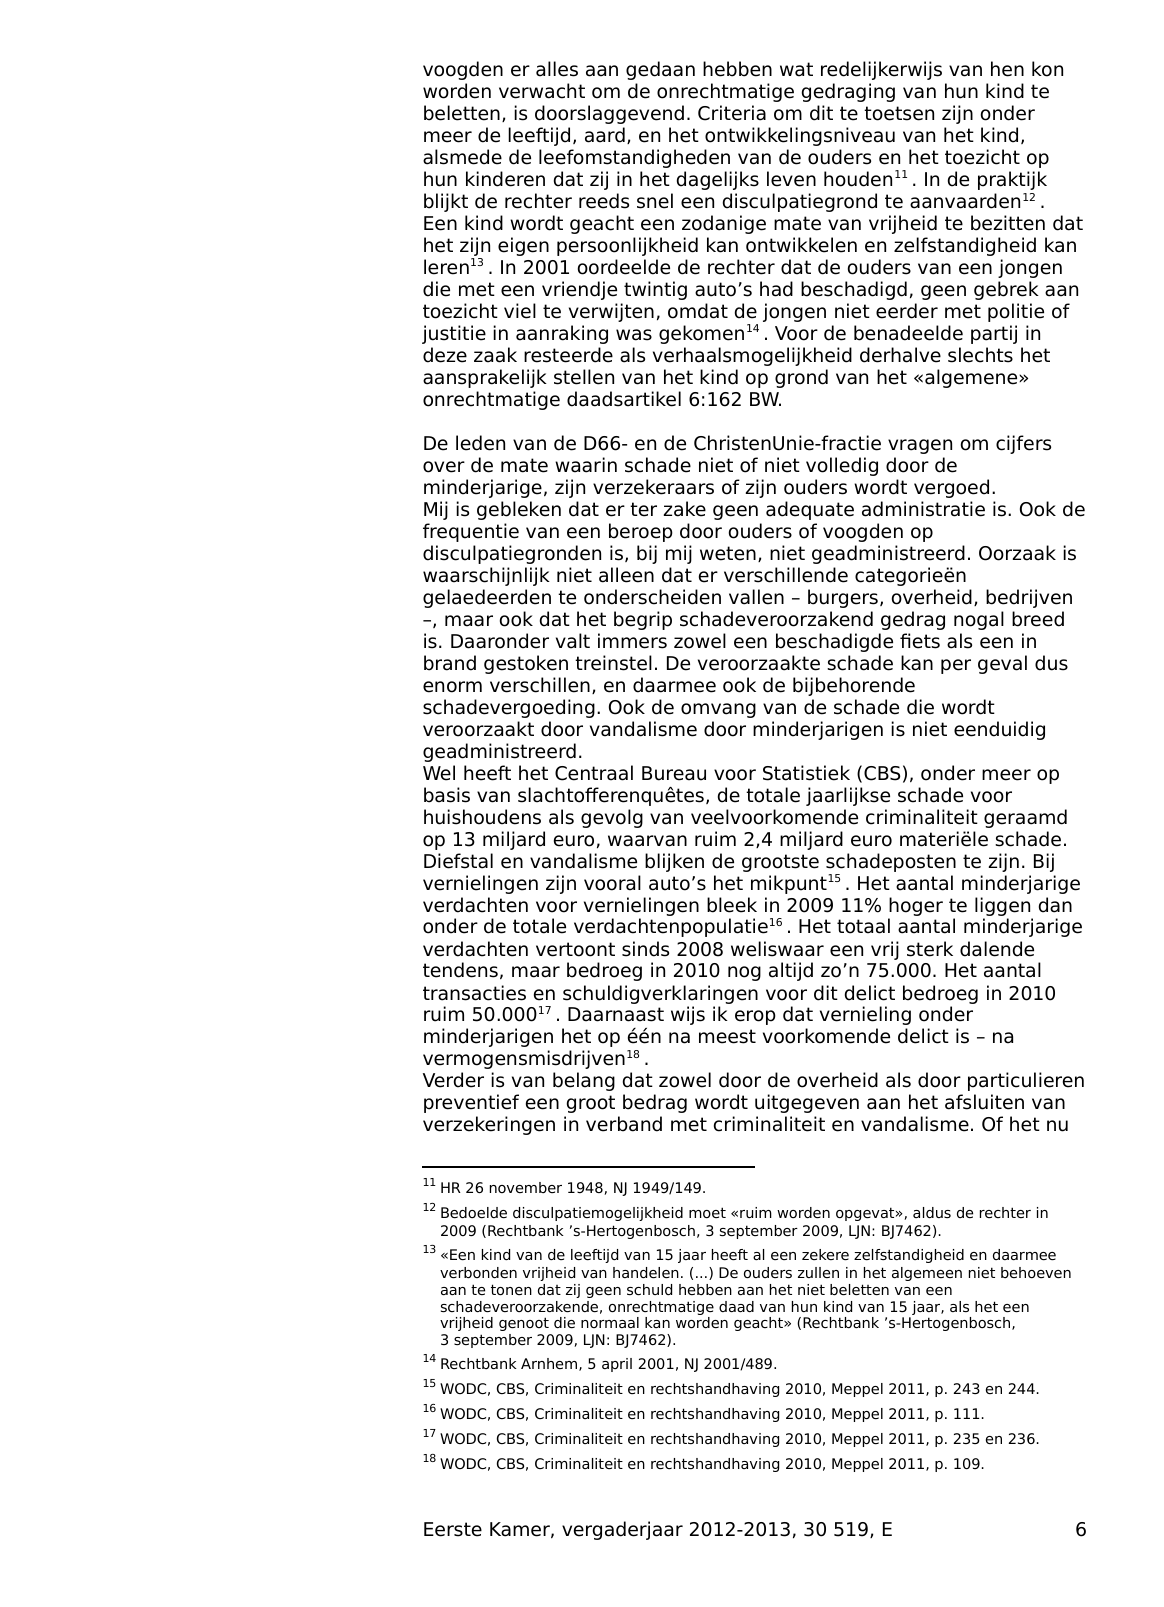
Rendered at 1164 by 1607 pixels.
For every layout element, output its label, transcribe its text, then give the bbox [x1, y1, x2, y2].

text Rechtbank Arnhem, 5 april 2001, NJ 2001/489. [422, 1352, 1087, 1374]
text De leden van de D66- en de ChristenUnie-fractie vragen om cijfers over de mate waarin schade niet of niet volledig door de minderjarige, zijn verzekeraars of zijn ouders wordt vergoed. [422, 433, 1087, 499]
text Mij is gebleken dat er ter zake geen adequate administratie is. Ook de frequentie van een beroep door ouders of voogden op disculpatiegronden is, bij mij weten, niet geadministreerd. Oorzaak is waarschijnlijk niet alleen dat er verschillende categorieën gelaedeerden te onderscheiden vallen – burgers, overheid, bedrijven –, maar ook dat het begrip schadeveroorzakend gedrag nogal breed is. Daaronder valt immers zowel een beschadigde fiets als een in brand gestoken treinstel. De veroorzaakte schade kan per geval dus enorm verschillen, en daarmee ook de bijbehorende schadevergoeding. Ook de omvang van de schade die wordt veroorzaakt door vandalisme door minderjarigen is niet eenduidig geadministreerd. [422, 499, 1087, 763]
text Verder is van belang dat zowel door de overheid als door particulieren preventief een groot bedrag wordt uitgegeven aan het afsluiten van verzekeringen in verband met criminaliteit en vandalisme. Of het nu [422, 1070, 1087, 1136]
text HR 26 november 1948, NJ 1949/149. [422, 1176, 1087, 1198]
text WODC, CBS, Criminaliteit en rechtshandhaving 2010, Meppel 2011, p. 243 en 244. [422, 1377, 1087, 1399]
text WODC, CBS, Criminaliteit en rechtshandhaving 2010, Meppel 2011, p. 235 en 236. [422, 1427, 1087, 1449]
text voogden er alles aan gedaan hebben wat redelijkerwijs van hen kon worden verwacht om de onrechtmatige gedraging van hun kind te beletten, is doorslaggevend. Criteria om dit te toetsen zijn onder meer de leeftijd, aard, en het ontwikkelingsniveau van het kind, alsmede de leefomstandigheden van de ouders en het toezicht op hun kinderen dat zij in het dagelijks leven houden. In de praktijk blijkt de rechter reeds snel een disculpatiegrond te aanvaarden. Een kind wordt geacht een zodanige mate van vrijheid te bezitten dat het zijn eigen persoonlijkheid kan ontwikkelen en zelfstandigheid kan leren. In 2001 oordeelde de rechter dat de ouders van een jongen die met een vriendje twintig auto’s had beschadigd, geen gebrek aan toezicht viel te verwijten, omdat de jongen niet eerder met politie of justitie in aanraking was gekomen. Voor de benadeelde partij in deze zaak resteerde als verhaalsmogelijkheid derhalve slechts het aansprakelijk stellen van het kind op grond van het «algemene» onrechtmatige daadsartikel 6:162 BW. [422, 59, 1087, 411]
text «Een kind van de leeftijd van 15 jaar heeft al een zekere zelfstandigheid en daarmee verbonden vrijheid van handelen. (...) De ouders zullen in het algemeen niet behoeven aan te tonen dat zij geen schuld hebben aan het niet beletten van een schadeveroorzakende, onrechtmatige daad van hun kind van 15 jaar, als het een vrijheid genoot die normaal kan worden geacht» (Rechtbank ’s-Hertogenbosch, 3 september 2009, LJN: BJ7462). [422, 1243, 1087, 1349]
text Bedoelde disculpatiemogelijkheid moet «ruim worden opgevat», aldus de rechter in 2009 (Rechtbank ’s-Hertogenbosch, 3 september 2009, LJN: BJ7462). [422, 1201, 1087, 1240]
text WODC, CBS, Criminaliteit en rechtshandhaving 2010, Meppel 2011, p. 111. [422, 1402, 1087, 1424]
text Wel heeft het Centraal Bureau voor Statistiek (CBS), onder meer op basis van slachtofferenquêtes, de totale jaarlijkse schade voor huishoudens als gevolg van veelvoorkomende criminaliteit geraamd op 13 miljard euro, waarvan ruim 2,4 miljard euro materiële schade. Diefstal en vandalisme blijken de grootste schadeposten te zijn. Bij vernielingen zijn vooral auto’s het mikpunt. Het aantal minderjarige verdachten voor vernielingen bleek in 2009 11% hoger te liggen dan onder de totale verdachtenpopulatie. Het totaal aantal minderjarige verdachten vertoont sinds 2008 weliswaar een vrij sterk dalende tendens, maar bedroeg in 2010 nog altijd zo’n 75.000. Het aantal transacties en schuldigverklaringen voor dit delict bedroeg in 2010 ruim 50.000. Daarnaast wijs ik erop dat vernieling onder minderjarigen het op één na meest voorkomende delict is – na vermogensmisdrijven. [422, 763, 1087, 1070]
text WODC, CBS, Criminaliteit en rechtshandhaving 2010, Meppel 2011, p. 109. [422, 1452, 1087, 1474]
